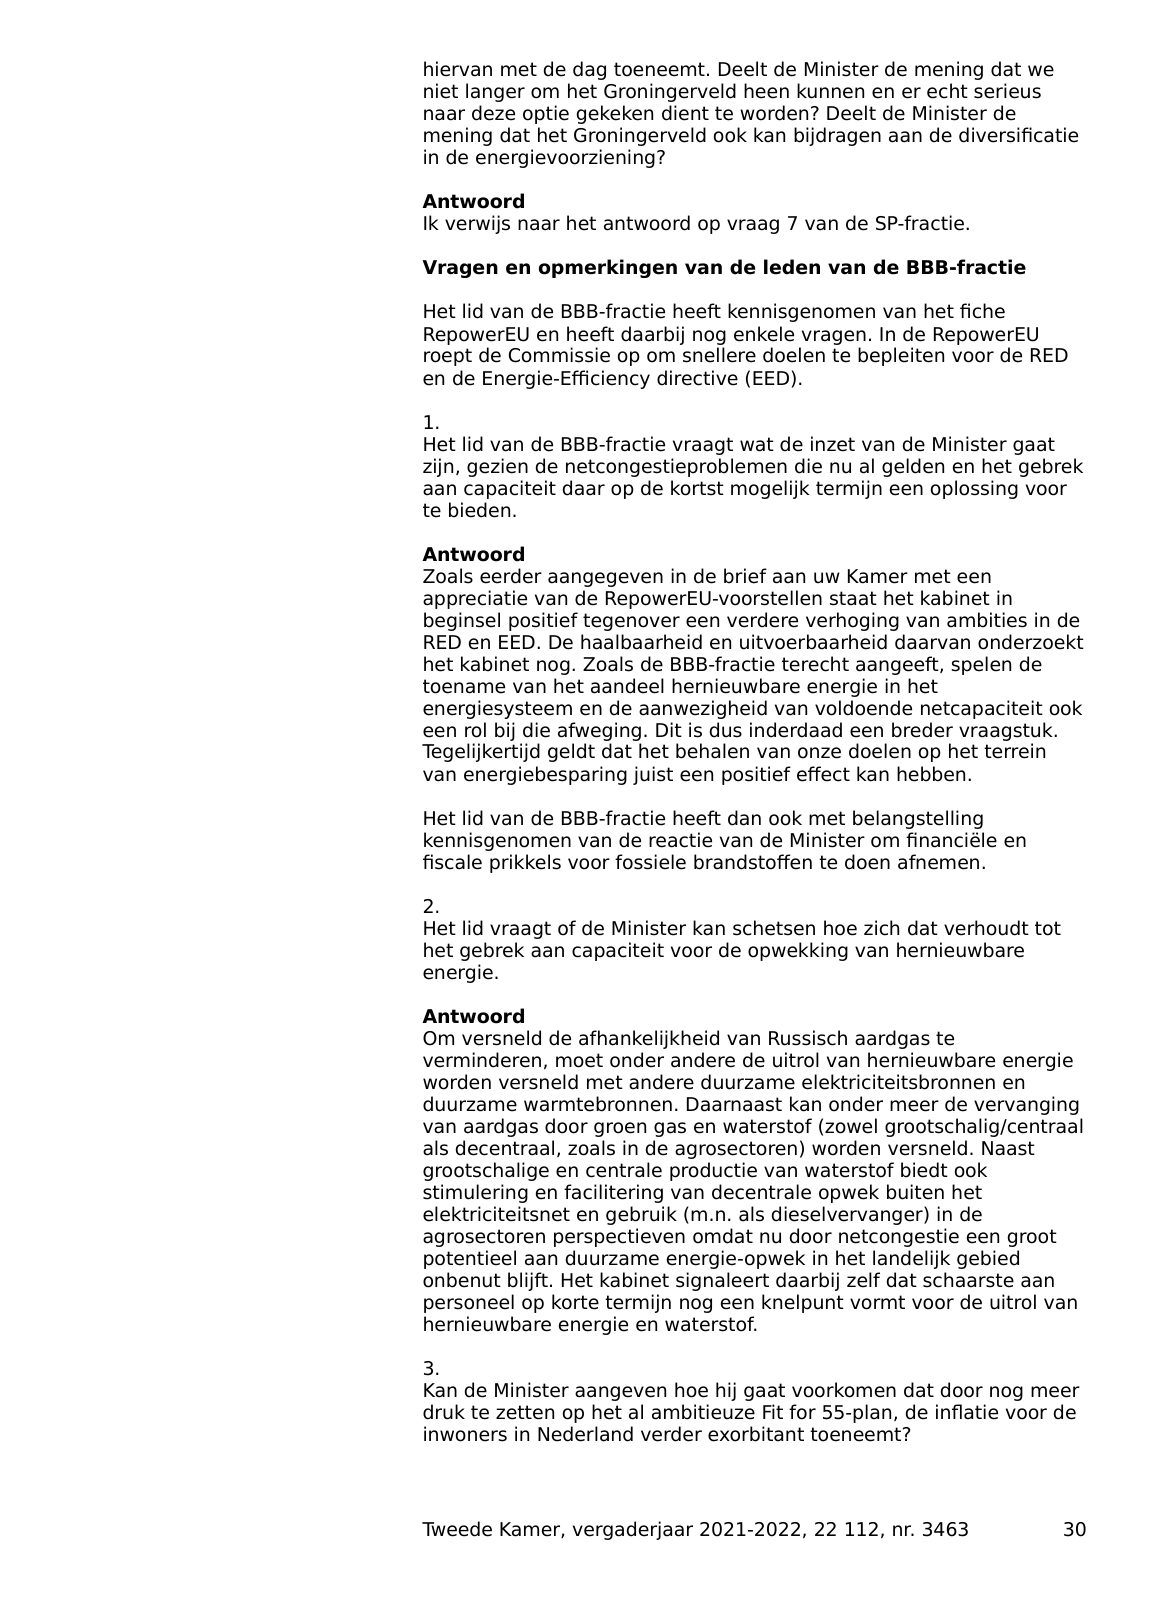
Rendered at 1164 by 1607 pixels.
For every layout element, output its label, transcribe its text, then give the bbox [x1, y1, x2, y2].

text Het lid van de BBB-fractie heeft kennisgenomen van het fiche RepowerEU en heeft daarbij nog enkele vragen. In de RepowerEU roept de Commissie op om snellere doelen te bepleiten voor de RED en de Energie-Efficiency directive (EED). [422, 301, 1087, 389]
text Antwoord [422, 191, 1087, 213]
text Zoals eerder aangegeven in de brief aan uw Kamer met een appreciatie van de RepowerEU-voorstellen staat het kabinet in beginsel positief tegenover een verdere verhoging van ambities in de RED en EED. De haalbaarheid en uitvoerbaarheid daarvan onderzoekt het kabinet nog. Zoals de BBB-fractie terecht aangeeft, spelen de toename van het aandeel hernieuwbare energie in het energiesysteem en de aanwezigheid van voldoende netcapaciteit ook een rol bij die afweging. Dit is dus inderdaad een breder vraagstuk. Tegelijkertijd geldt dat het behalen van onze doelen op het terrein van energiebesparing juist een positief effect kan hebben. [422, 566, 1087, 785]
text 3. [422, 1358, 1087, 1380]
text 2. [422, 896, 1087, 918]
text Antwoord [422, 544, 1087, 566]
text Het lid van de BBB-fractie heeft dan ook met belangstelling kennisgenomen van de reactie van de Minister om financiële en fiscale prikkels voor fossiele brandstoffen te doen afnemen. [422, 808, 1087, 873]
subtitle Vragen en opmerkingen van de leden van de BBB-fractie [422, 257, 1087, 279]
text 1. [422, 412, 1087, 433]
text Het lid van de BBB-fractie vraagt wat de inzet van de Minister gaat zijn, gezien de netcongestieproblemen die nu al gelden en het gebrek aan capaciteit daar op de kortst mogelijk termijn een oplossing voor te bieden. [422, 433, 1087, 521]
text Om versneld de afhankelijkheid van Russisch aardgas te verminderen, moet onder andere de uitrol van hernieuwbare energie worden versneld met andere duurzame elektriciteitsbronnen en duurzame warmtebronnen. Daarnaast kan onder meer de vervanging van aardgas door groen gas en waterstof (zowel grootschalig/centraal als decentraal, zoals in de agrosectoren) worden versneld. Naast grootschalige en centrale productie van waterstof biedt ook stimulering en facilitering van decentrale opwek buiten het elektriciteitsnet en gebruik (m.n. als dieselvervanger) in de agrosectoren perspectieven omdat nu door netcongestie een groot potentieel aan duurzame energie-opwek in het landelijk gebied onbenut blijft. Het kabinet signaleert daarbij zelf dat schaarste aan personeel op korte termijn nog een knelpunt vormt voor de uitrol van hernieuwbare energie en waterstof. [422, 1028, 1087, 1336]
text Antwoord [422, 1006, 1087, 1028]
text Kan de Minister aangeven hoe hij gaat voorkomen dat door nog meer druk te zetten op het al ambitieuze Fit for 55-plan, de inflatie voor de inwoners in Nederland verder exorbitant toeneemt? [422, 1380, 1087, 1446]
text hiervan met de dag toeneemt. Deelt de Minister de mening dat we niet langer om het Groningerveld heen kunnen en er echt serieus naar deze optie gekeken dient te worden? Deelt de Minister de mening dat het Groningerveld ook kan bijdragen aan de diversificatie in de energievoorziening? [422, 59, 1087, 169]
text Ik verwijs naar het antwoord op vraag 7 van de SP-fractie. [422, 213, 1087, 235]
text Het lid vraagt of de Minister kan schetsen hoe zich dat verhoudt tot het gebrek aan capaciteit voor de opwekking van hernieuwbare energie. [422, 918, 1087, 984]
